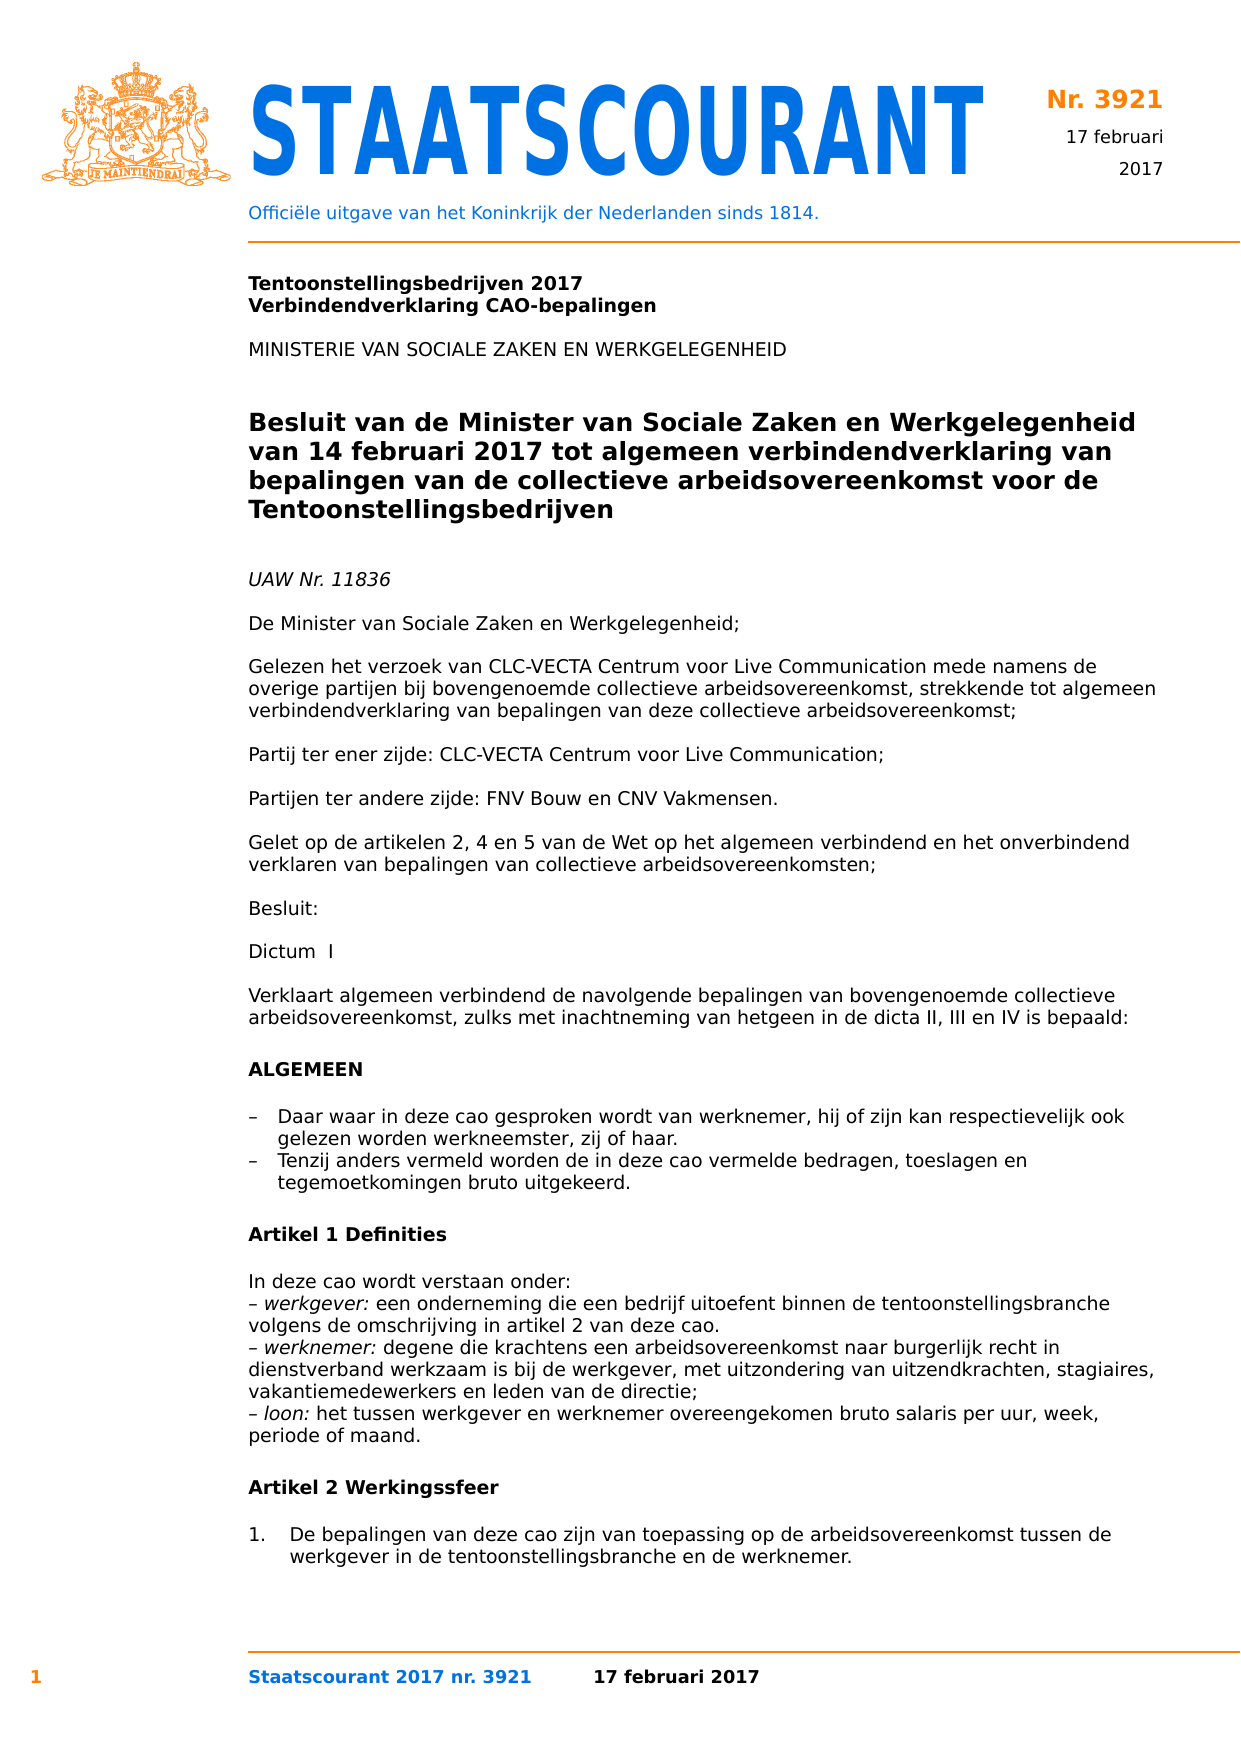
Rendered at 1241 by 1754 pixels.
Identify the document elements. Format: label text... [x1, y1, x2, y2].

subtitle Artikel 2 Werkingssfeer [248, 1477, 1163, 1499]
subtitle Artikel 1 Definities [248, 1224, 1163, 1246]
subtitle ALGEMEEN [248, 1059, 1163, 1081]
text Besluit: [248, 898, 1163, 919]
text In deze cao wordt verstaan onder: [248, 1271, 1163, 1293]
text Gelet op de artikelen 2, 4 en 5 van de Wet op het algemeen verbindend en het onverbindend verklaren van bepalingen van collectieve arbeidsovereenkomsten; [248, 832, 1163, 876]
picture [41, 62, 231, 186]
text – loon: het tussen werkgever en werknemer overeengekomen bruto salaris per uur, week, periode of maand. [248, 1403, 1163, 1447]
text UAW Nr. 11836 [248, 568, 1163, 591]
text Tentoonstellingsbedrijven 2017 [248, 273, 1163, 295]
text – werknemer: degene die krachtens een arbeidsovereenkomst naar burgerlijk recht in dienstverband werkzaam is bij de werkgever, met uitzondering van uitzendkrachten, stagiaires, vakantiemedewerkers en leden van de directie; [248, 1337, 1163, 1403]
text MINISTERIE VAN SOCIALE ZAKEN EN WERKGELEGENHEID [248, 339, 1163, 361]
text Dictum I [248, 941, 1163, 963]
text Partij ter ener zijde: CLC-VECTA Centrum voor Live Communication; [248, 744, 1163, 766]
text 1. De bepalingen van deze cao zijn van toepassing op de arbeidsovereenkomst tussen de werkgever in de tentoonstellingsbranche en de werknemer. [248, 1524, 1163, 1568]
table_header STAATSCOURANT [248, 62, 998, 203]
table_cell 2017 [998, 153, 1240, 203]
text Partijen ter andere zijde: FNV Bouw en CNV Vakmensen. [248, 788, 1163, 810]
text – Daar waar in deze cao gesproken wordt van werknemer, hij of zijn kan respectievelijk ook gelezen worden werkneemster, zij of haar. [248, 1106, 1163, 1150]
text Gelezen het verzoek van CLC-VECTA Centrum voor Live Communication mede namens de overige partijen bij bovengenoemde collectieve arbeidsovereenkomst, strekkende tot algemeen verbindendverklaring van bepalingen van deze collectieve arbeidsovereenkomst; [248, 656, 1163, 722]
table_cell 17 februari [998, 121, 1240, 153]
table_cell Officiële uitgave van het Koninkrijk der Nederlanden sinds 1814. [248, 203, 1240, 241]
text Verbindendverklaring CAO-bepalingen [248, 295, 1163, 317]
table_header [25, 62, 248, 241]
subtitle Besluit van de Minister van Sociale Zaken en Werkgelegenheid van 14 februari 2017 tot algemeen verbindendverklaring van bepalingen van de collectieve arbeidsovereenkomst voor de Tentoonstellingsbedrijven [248, 408, 1163, 525]
table_header Nr. 3921 [998, 62, 1240, 121]
text De Minister van Sociale Zaken en Werkgelegenheid; [248, 612, 1163, 634]
text – Tenzij anders vermeld worden de in deze cao vermelde bedragen, toeslagen en tegemoetkomingen bruto uitgekeerd. [248, 1150, 1163, 1194]
text – werkgever: een onderneming die een bedrijf uitoefent binnen de tentoonstellingsbranche volgens de omschrijving in artikel 2 van deze cao. [248, 1293, 1163, 1337]
text Verklaart algemeen verbindend de navolgende bepalingen van bovengenoemde collectieve arbeidsovereenkomst, zulks met inachtneming van hetgeen in de dicta II, III en IV is bepaald: [248, 985, 1163, 1029]
